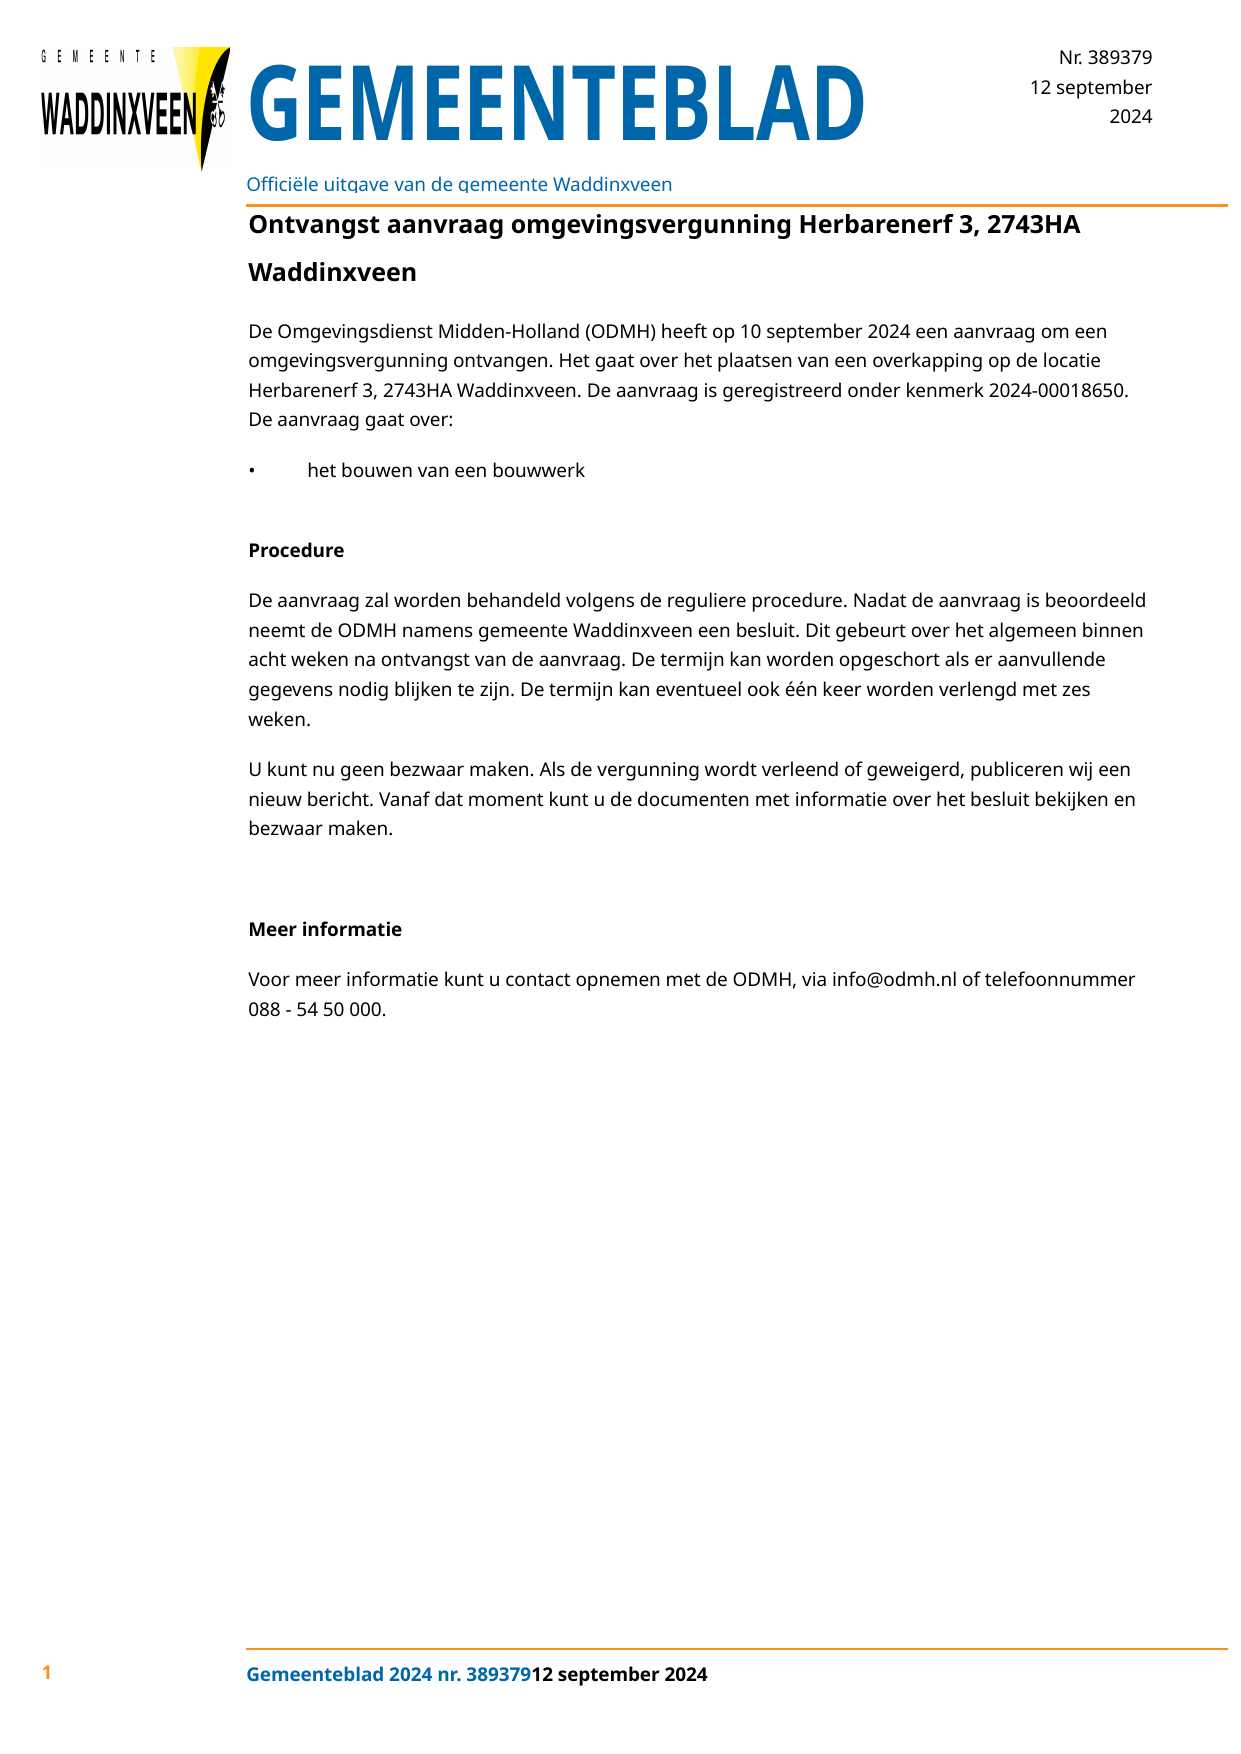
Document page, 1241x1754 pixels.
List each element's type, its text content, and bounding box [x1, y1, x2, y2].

picture [41, 47, 231, 172]
text Meer informatie [248, 916, 1152, 942]
text Procedure [248, 537, 1152, 563]
text De aanvraag zal worden behandeld volgens de reguliere procedure. Nadat de aanvraag is beoordeeld neemt de ODMH namens gemeente Waddinxveen een besluit. Dit gebeurt over het algemeen binnen acht weken na ontvangst van de aanvraag. De termijn kan worden opgeschort als er aanvullende gegevens nodig blijken te zijn. De termijn kan eventueel ook één keer worden verlengd met zes weken. [248, 587, 1152, 732]
text De Omgevingsdienst Midden-Holland (ODMH) heeft op 10 september 2024 een aanvraag om een omgevingsvergunning ontvangen. Het gaat over het plaatsen van een overkapping op de locatie Herbarenerf 3, 2743HA Waddinxveen. De aanvraag is geregistreerd onder kenmerk 2024-00018650. De aanvraag gaat over: [248, 318, 1152, 432]
text U kunt nu geen bezwaar maken. Als de vergunning wordt verleend of geweigerd, publiceren wij een nieuw bericht. Vanaf dat moment kunt u de documenten met informatie over het besluit bekijken en bezwaar maken. [248, 756, 1152, 841]
list het bouwen van een bouwwerk [248, 457, 1152, 483]
text Voor meer informatie kunt u contact opnemen met de ODMH, via info@odmh.nl of telefoonnummer 088 - 54 50 000. [248, 967, 1152, 1022]
text Ontvangst aanvraag omgevingsvergunning Herbarenerf 3, 2743HA Waddinxveen [248, 207, 1152, 288]
